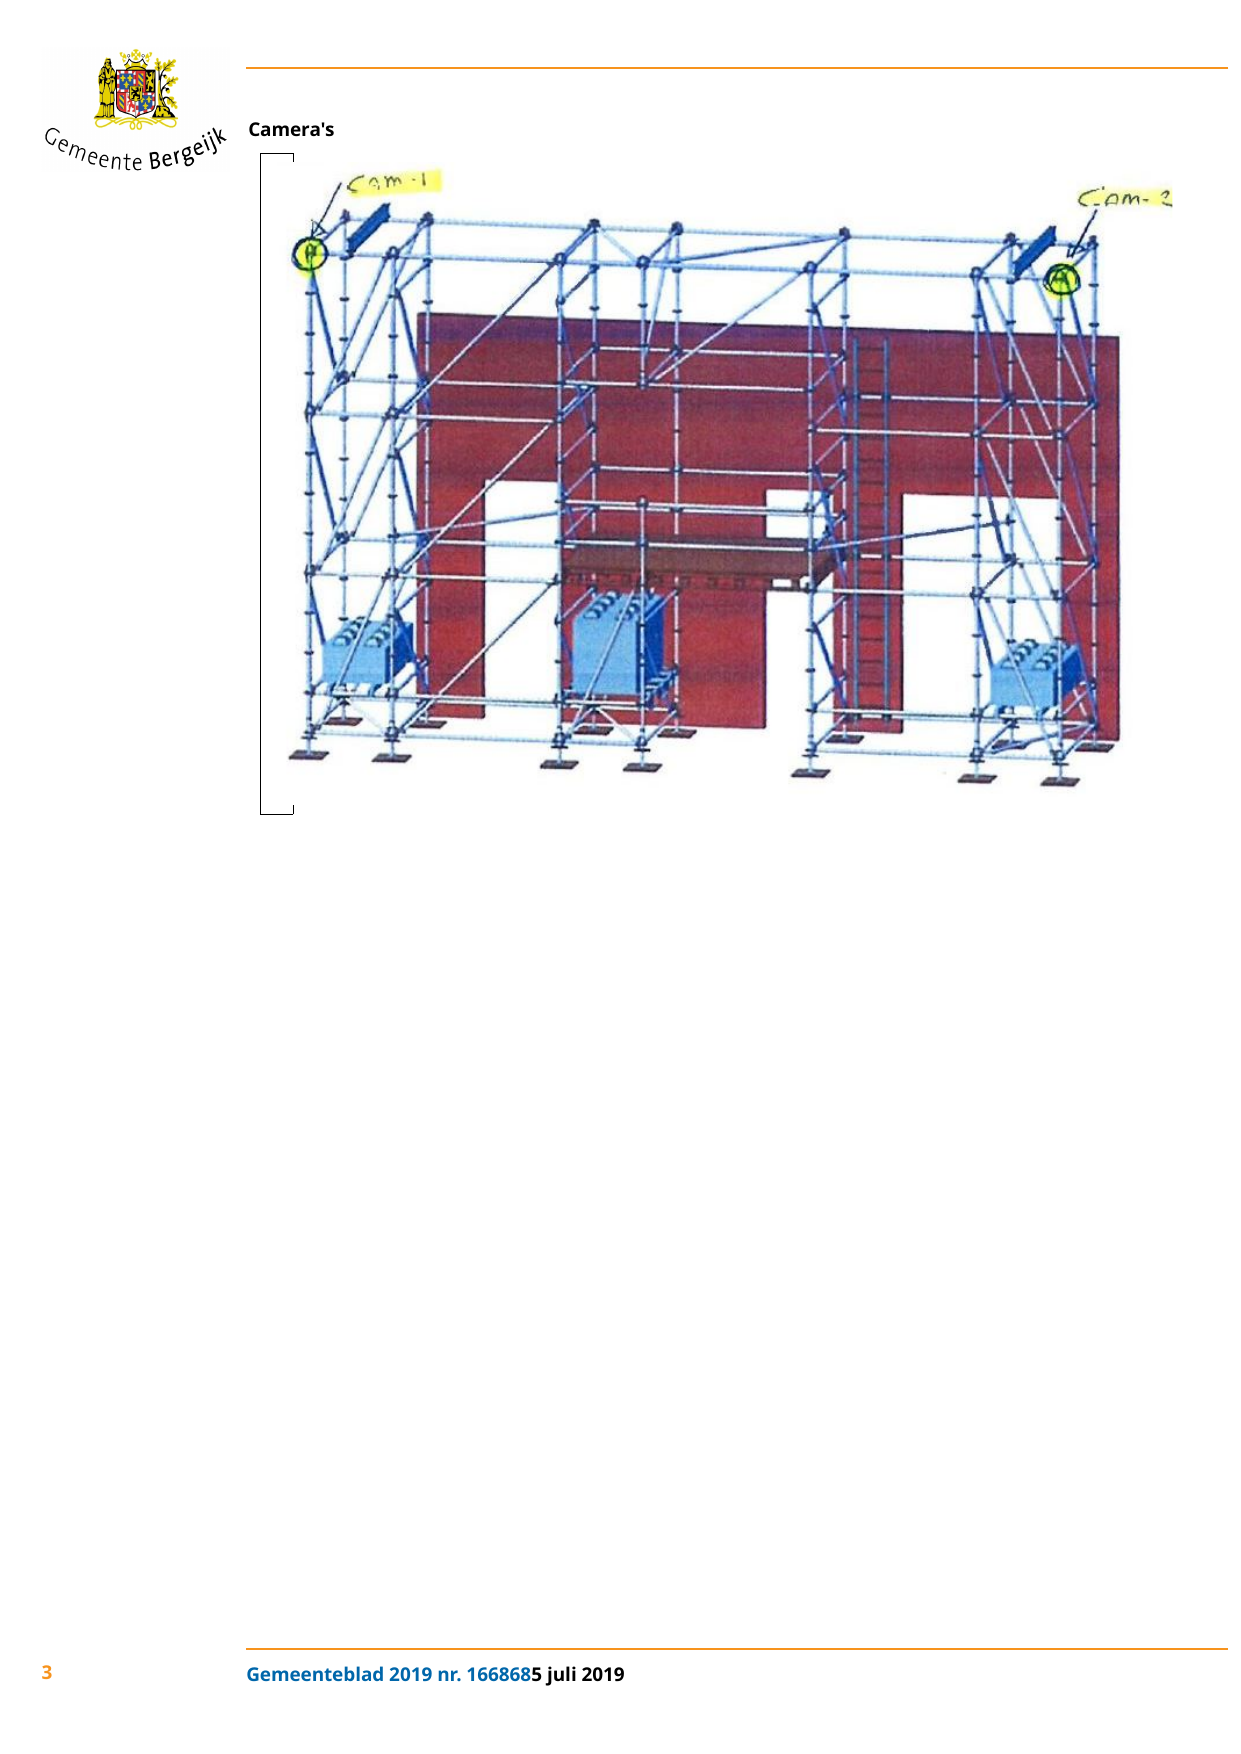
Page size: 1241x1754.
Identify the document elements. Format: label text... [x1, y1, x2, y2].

picture [268, 162, 1173, 805]
picture [41, 47, 231, 172]
text Camera's [248, 116, 1152, 141]
